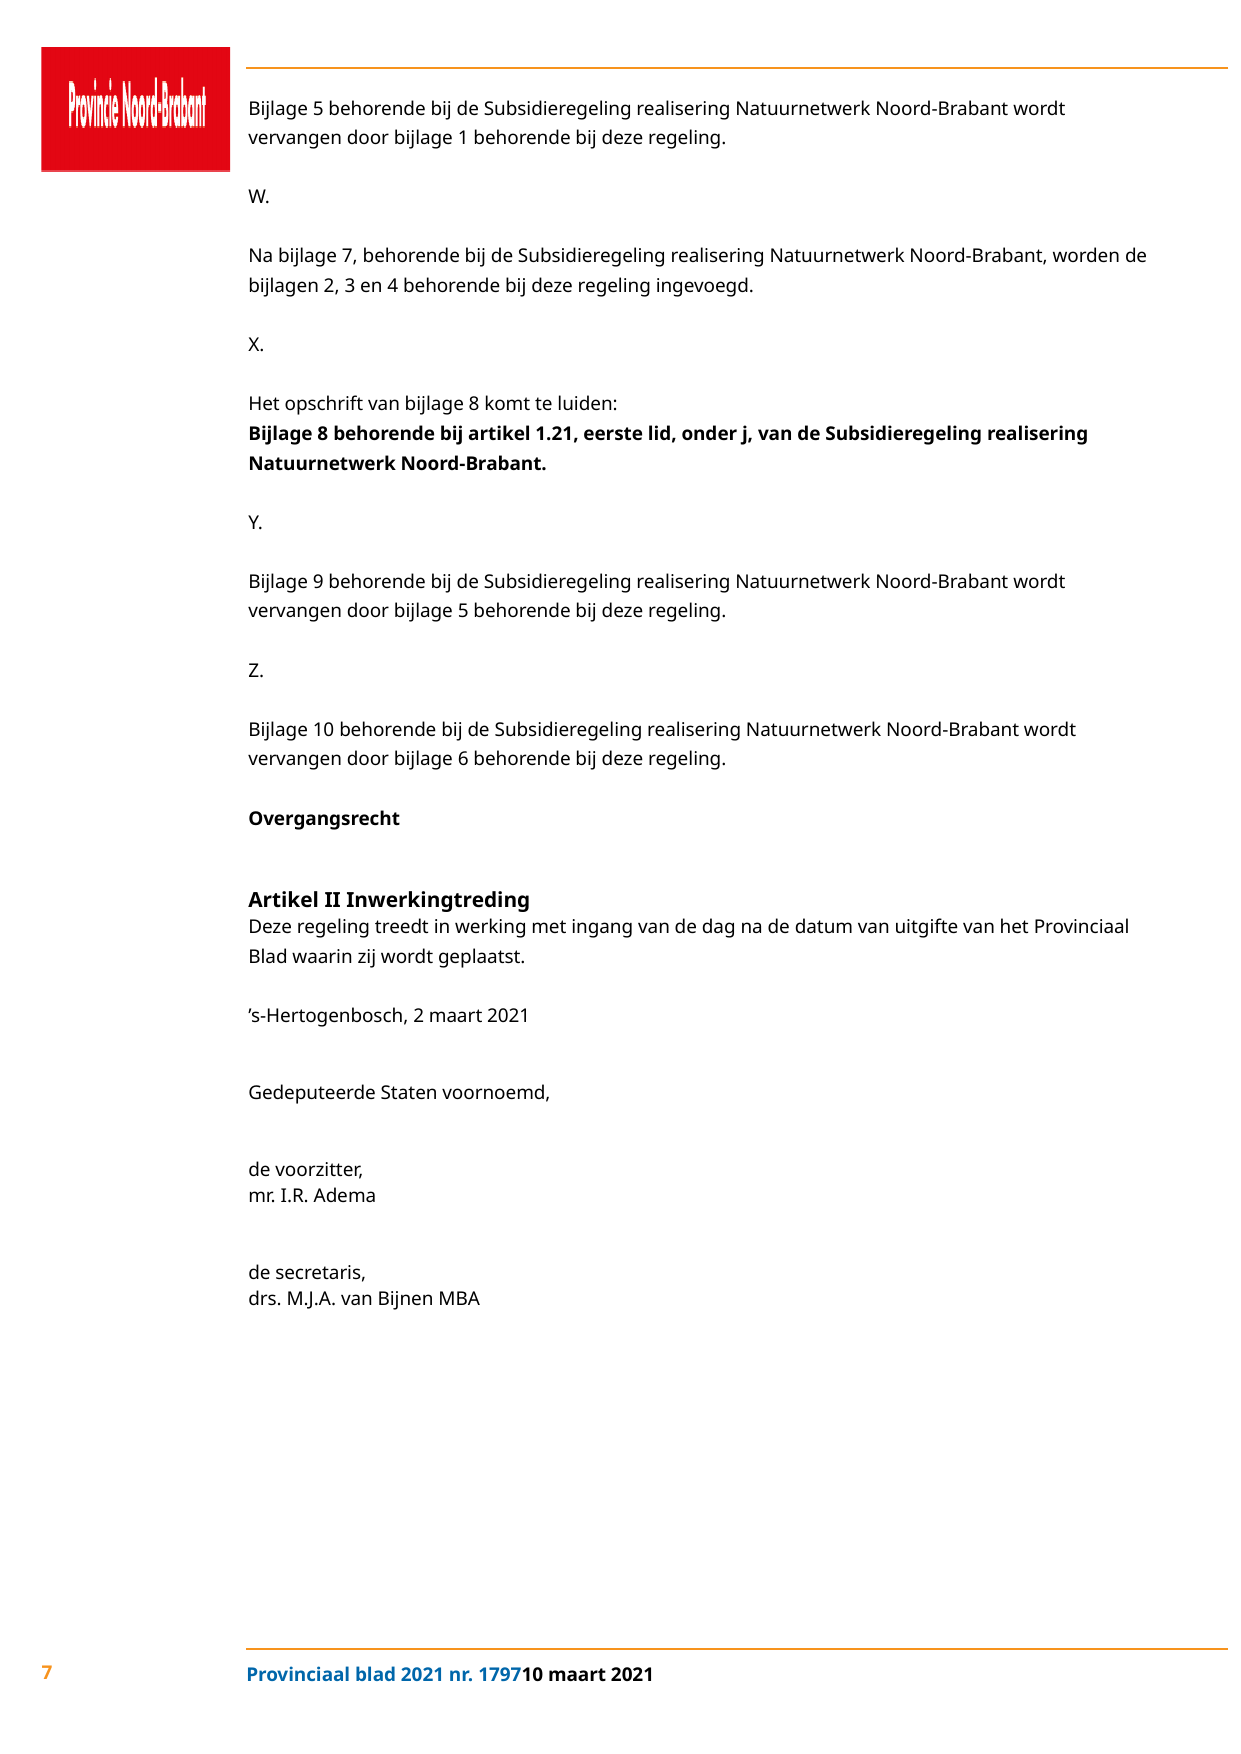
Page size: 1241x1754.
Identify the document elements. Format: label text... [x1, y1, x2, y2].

text Z. [248, 657, 1152, 683]
text X. [248, 331, 1152, 357]
text mr. I.R. Adema [248, 1182, 1152, 1208]
text Bijlage 9 behorende bij de Subsidieregeling realisering Natuurnetwerk Noord-Brabant wordt vervangen door bijlage 5 behorende bij deze regeling. [248, 568, 1152, 623]
text W. [248, 183, 1152, 209]
text Artikel II Inwerkingtreding [248, 885, 1152, 913]
text Gedeputeerde Staten voornoemd, [248, 1079, 1152, 1105]
text Y. [248, 509, 1152, 535]
text de secretaris, [248, 1259, 1152, 1285]
text Overgangsrecht [248, 805, 1152, 831]
text Na bijlage 7, behorende bij de Subsidieregeling realisering Natuurnetwerk Noord-Brabant, worden de bijlagen 2, 3 en 4 behorende bij deze regeling ingevoegd. [248, 243, 1152, 298]
text Bijlage 5 behorende bij de Subsidieregeling realisering Natuurnetwerk Noord-Brabant wordt vervangen door bijlage 1 behorende bij deze regeling. [248, 95, 1152, 150]
text ’s-Hertogenbosch, 2 maart 2021 [248, 1002, 1152, 1028]
text drs. M.J.A. van Bijnen MBA [248, 1285, 1152, 1311]
picture [41, 47, 231, 172]
text Bijlage 10 behorende bij de Subsidieregeling realisering Natuurnetwerk Noord-Brabant wordt vervangen door bijlage 6 behorende bij deze regeling. [248, 716, 1152, 771]
text Deze regeling treedt in werking met ingang van de dag na de datum van uitgifte van het Provinciaal Blad waarin zij wordt geplaatst. [248, 913, 1152, 968]
text Bijlage 8 behorende bij artikel 1.21, eerste lid, onder j, van de Subsidieregeling realisering Natuurnetwerk Noord-Brabant. [248, 420, 1152, 476]
text de voorzitter, [248, 1156, 1152, 1182]
text Het opschrift van bijlage 8 komt te luiden: [248, 391, 1152, 416]
